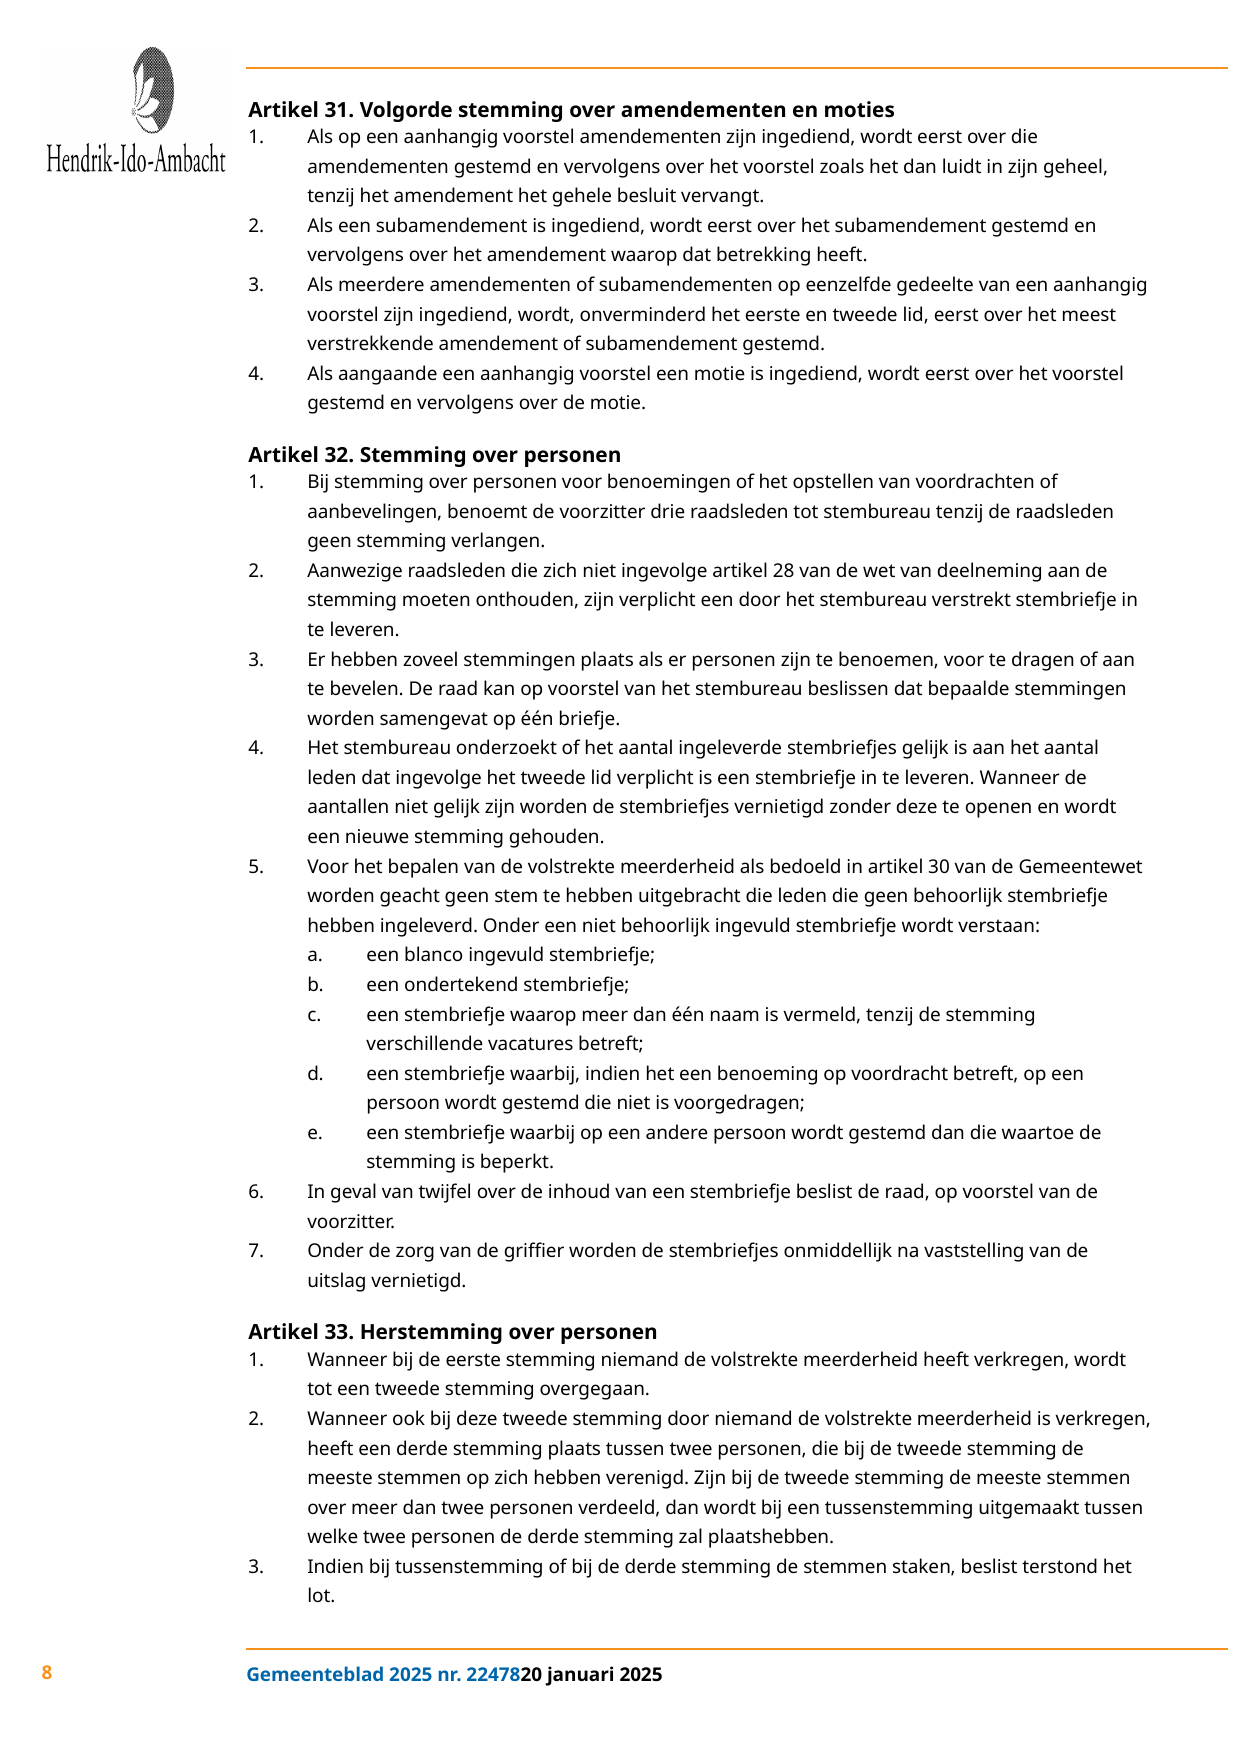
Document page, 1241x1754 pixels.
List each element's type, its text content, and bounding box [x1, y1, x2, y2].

picture [41, 47, 231, 172]
list een stembriefje waarbij op een andere persoon wordt gestemd dan die waartoe de stemming is beperkt. [307, 1119, 1152, 1174]
list Het stembureau onderzoekt of het aantal ingeleverde stembriefjes gelijk is aan het aantal leden dat ingevolge het tweede lid verplicht is een stembriefje in te leveren. Wanneer de aantallen niet gelijk zijn worden de stembriefjes vernietigd zonder deze te openen en wordt een nieuwe stemming gehouden. [248, 734, 1152, 849]
list Als een subamendement is ingediend, wordt eerst over het subamendement gestemd en vervolgens over het amendement waarop dat betrekking heeft. [248, 212, 1152, 267]
list Als meerdere amendementen of subamendementen op eenzelfde gedeelte van een aanhangig voorstel zijn ingediend, wordt, onverminderd het eerste en tweede lid, eerst over het meest verstrekkende amendement of subamendement gestemd. [248, 271, 1152, 356]
list Als aangaande een aanhangig voorstel een motie is ingediend, wordt eerst over het voorstel gestemd en vervolgens over de motie. [248, 360, 1152, 415]
list Voor het bepalen van de volstrekte meerderheid als bedoeld in artikel 30 van de Gemeentewet worden geacht geen stem te hebben uitgebracht die leden die geen behoorlijk stembriefje hebben ingeleverd. Onder een niet behoorlijk ingevuld stembriefje wordt verstaan: [248, 853, 1152, 938]
list Er hebben zoveel stemmingen plaats als er personen zijn te benoemen, voor te dragen of aan te bevelen. De raad kan op voorstel van het stembureau beslissen dat bepaalde stemmingen worden samengevat op één briefje. [248, 646, 1152, 731]
list een stembriefje waarbij, indien het een benoeming op voordracht betreft, op een persoon wordt gestemd die niet is voorgedragen; [307, 1060, 1152, 1115]
list In geval van twijfel over de inhoud van een stembriefje beslist de raad, op voorstel van de voorzitter. [248, 1178, 1152, 1234]
list Indien bij tussenstemming of bij de derde stemming de stemmen staken, beslist terstond het lot. [248, 1553, 1152, 1608]
text Artikel 33. Herstemming over personen [248, 1317, 1152, 1346]
list Als op een aanhangig voorstel amendementen zijn ingediend, wordt eerst over die amendementen gestemd en vervolgens over het voorstel zoals het dan luidt in zijn geheel, tenzij het amendement het gehele besluit vervangt. [248, 123, 1152, 208]
text Artikel 32. Stemming over personen [248, 440, 1152, 468]
list Aanwezige raadsleden die zich niet ingevolge artikel 28 van de wet van deelneming aan de stemming moeten onthouden, zijn verplicht een door het stembureau verstrekt stembriefje in te leveren. [248, 557, 1152, 642]
list een stembriefje waarop meer dan één naam is vermeld, tenzij de stemming verschillende vacatures betreft; [307, 1001, 1152, 1056]
list een blanco ingevuld stembriefje; [307, 942, 1152, 967]
text Artikel 31. Volgorde stemming over amendementen en moties [248, 95, 1152, 123]
list Bij stemming over personen voor benoemingen of het opstellen van voordrachten of aanbevelingen, benoemt de voorzitter drie raadsleden tot stembureau tenzij de raadsleden geen stemming verlangen. [248, 468, 1152, 553]
list Onder de zorg van de griffier worden de stembriefjes onmiddellijk na vaststelling van de uitslag vernietigd. [248, 1237, 1152, 1293]
list een ondertekend stembriefje; [307, 971, 1152, 997]
list Wanneer ook bij deze tweede stemming door niemand de volstrekte meerderheid is verkregen, heeft een derde stemming plaats tussen twee personen, die bij de tweede stemming de meeste stemmen op zich hebben verenigd. Zijn bij de tweede stemming de meeste stemmen over meer dan twee personen verdeeld, dan wordt bij een tussenstemming uitgemaakt tussen welke twee personen de derde stemming zal plaatshebben. [248, 1405, 1152, 1549]
list Wanneer bij de eerste stemming niemand de volstrekte meerderheid heeft verkregen, wordt tot een tweede stemming overgegaan. [248, 1346, 1152, 1401]
